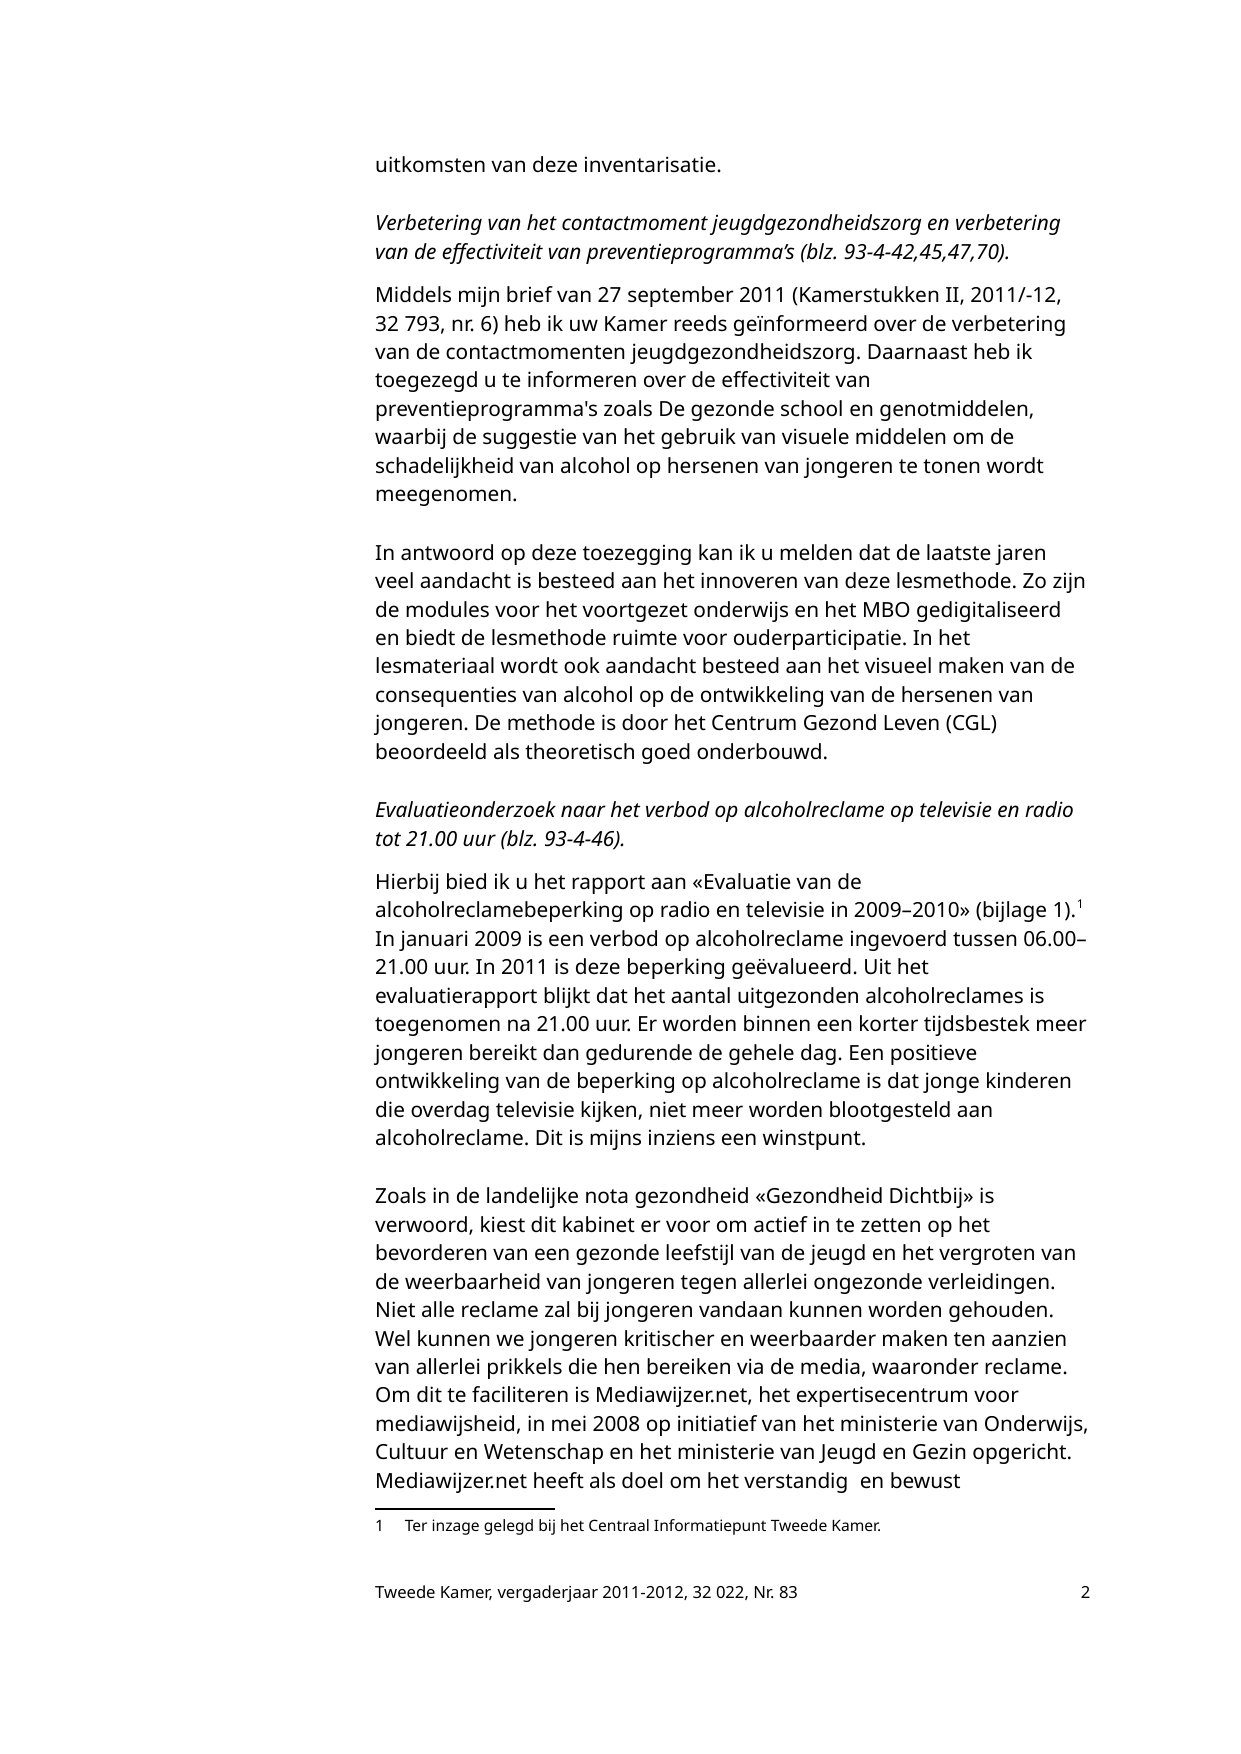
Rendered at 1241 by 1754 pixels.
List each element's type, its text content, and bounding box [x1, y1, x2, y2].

text uitkomsten van deze inventarisatie. [375, 150, 1090, 178]
text Hierbij bied ik u het rapport aan «Evaluatie van de alcoholreclamebeperking op radio en televisie in 2009–2010» (bijlage 1). In januari 2009 is een verbod op alcoholreclame ingevoerd tussen 06.00–21.00 uur. In 2011 is deze beperking geëvalueerd. Uit het evaluatierapport blijkt dat het aantal uitgezonden alcoholreclames is toegenomen na 21.00 uur. Er worden binnen een korter tijdsbestek meer jongeren bereikt dan gedurende de gehele dag. Een positieve ontwikkeling van de beperking op alcoholreclame is dat jonge kinderen die overdag televisie kijken, niet meer worden blootgesteld aan alcoholreclame. Dit is mijns inziens een winstpunt. [375, 867, 1090, 1152]
text Ter inzage gelegd bij het Centraal Informatiepunt Tweede Kamer. [375, 1508, 1090, 1536]
text Zoals in de landelijke nota gezondheid «Gezondheid Dichtbij» is verwoord, kiest dit kabinet er voor om actief in te zetten op het bevorderen van een gezonde leefstijl van de jeugd en het vergroten van de weerbaarheid van jongeren tegen allerlei ongezonde verleidingen. Niet alle reclame zal bij jongeren vandaan kunnen worden gehouden. Wel kunnen we jongeren kritischer en weerbaarder maken ten aanzien van allerlei prikkels die hen bereiken via de media, waaronder reclame. Om dit te faciliteren is Mediawijzer.net, het expertisecentrum voor mediawijsheid, in mei 2008 op initiatief van het ministerie van Onderwijs, Cultuur en Wetenschap en het ministerie van Jeugd en Gezin opgericht. Mediawijzer.net heeft als doel om het verstandig en bewust [375, 1182, 1090, 1494]
text Evaluatieonderzoek naar het verbod op alcoholreclame op televisie en radio tot 21.00 uur (blz. 93-4-46). [375, 795, 1090, 852]
text In antwoord op deze toezegging kan ik u melden dat de laatste jaren veel aandacht is besteed aan het innoveren van deze lesmethode. Zo zijn de modules voor het voortgezet onderwijs en het MBO gedigitaliseerd en biedt de lesmethode ruimte voor ouderparticipatie. In het lesmateriaal wordt ook aandacht besteed aan het visueel maken van de consequenties van alcohol op de ontwikkeling van de hersenen van jongeren. De methode is door het Centrum Gezond Leven (CGL) beoordeeld als theoretisch goed onderbouwd. [375, 538, 1090, 765]
text Verbetering van het contactmoment jeugdgezondheidszorg en verbetering van de effectiviteit van preventieprogramma’s (blz. 93-4-42,45,47,70). [375, 208, 1090, 265]
text Middels mijn brief van 27 september 2011 (Kamerstukken II, 2011/-12, 32 793, nr. 6) heb ik uw Kamer reeds geïnformeerd over de verbetering van de contactmomenten jeugdgezondheidszorg. Daarnaast heb ik toegezegd u te informeren over de effectiviteit van preventieprogramma's zoals De gezonde school en genotmiddelen, waarbij de suggestie van het gebruik van visuele middelen om de schadelijkheid van alcohol op hersenen van jongeren te tonen wordt meegenomen. [375, 280, 1090, 508]
